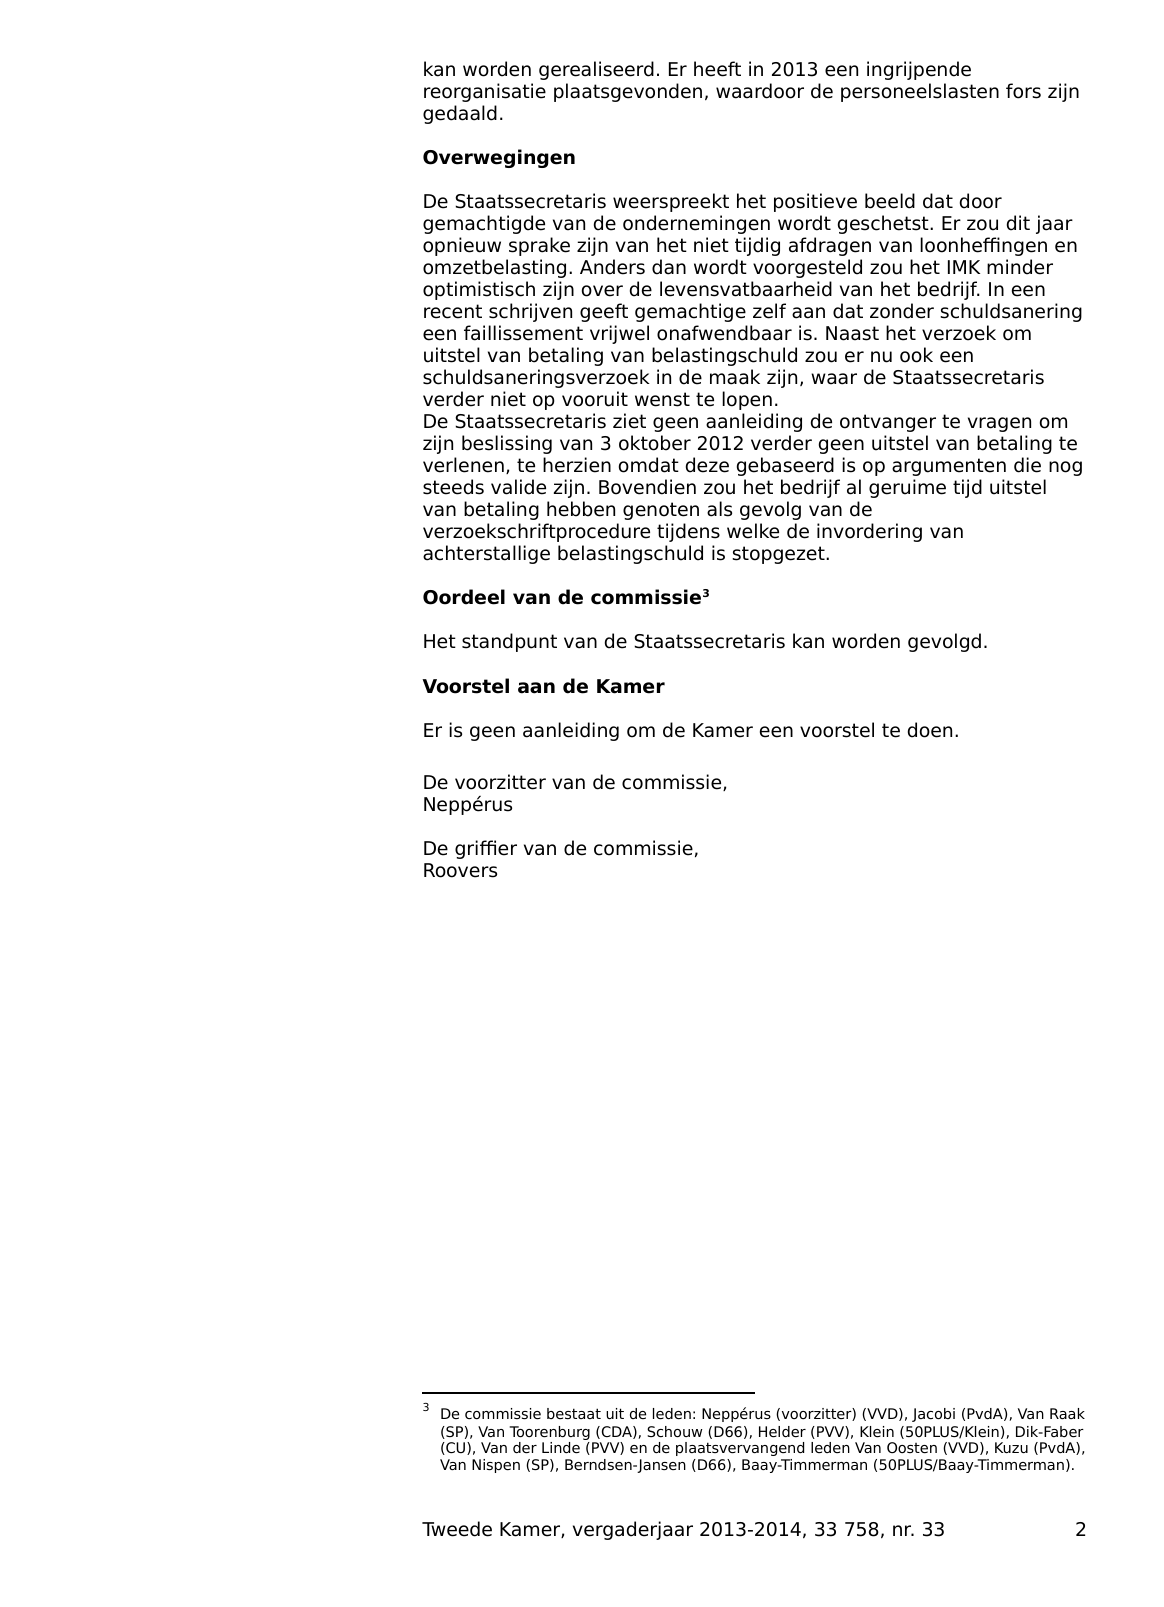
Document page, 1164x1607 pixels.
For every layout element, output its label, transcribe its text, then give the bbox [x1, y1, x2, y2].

subtitle Oordeel van de commissie [422, 587, 1087, 609]
text kan worden gerealiseerd. Er heeft in 2013 een ingrijpende reorganisatie plaatsgevonden, waardoor de personeelslasten fors zijn gedaald. [422, 59, 1087, 125]
text Het standpunt van de Staatssecretaris kan worden gevolgd. [422, 631, 1087, 653]
text De griffier van de commissie, Roovers [422, 838, 1087, 882]
text De Staatssecretaris weerspreekt het positieve beeld dat door gemachtigde van de ondernemingen wordt geschetst. Er zou dit jaar opnieuw sprake zijn van het niet tijdig afdragen van loonheffingen en omzetbelasting. Anders dan wordt voorgesteld zou het IMK minder optimistisch zijn over de levensvatbaarheid van het bedrijf. In een recent schrijven geeft gemachtige zelf aan dat zonder schuldsanering een faillissement vrijwel onafwendbaar is. Naast het verzoek om uitstel van betaling van belastingschuld zou er nu ook een schuldsaneringsverzoek in de maak zijn, waar de Staatssecretaris verder niet op vooruit wenst te lopen. [422, 191, 1087, 411]
text De Staatssecretaris ziet geen aanleiding de ontvanger te vragen om zijn beslissing van 3 oktober 2012 verder geen uitstel van betaling te verlenen, te herzien omdat deze gebaseerd is op argumenten die nog steeds valide zijn. Bovendien zou het bedrijf al geruime tijd uitstel van betaling hebben genoten als gevolg van de verzoekschriftprocedure tijdens welke de invordering van achterstallige belastingschuld is stopgezet. [422, 411, 1087, 565]
subtitle Voorstel aan de Kamer [422, 676, 1087, 697]
text De commissie bestaat uit de leden: Neppérus (voorzitter) (VVD), Jacobi (PvdA), Van Raak (SP), Van Toorenburg (CDA), Schouw (D66), Helder (PVV), Klein (50PLUS/Klein), Dik-Faber (CU), Van der Linde (PVV) en de plaatsvervangend leden Van Oosten (VVD), Kuzu (PvdA), Van Nispen (SP), Berndsen-Jansen (D66), Baay-Timmerman (50PLUS/Baay-Timmerman). [422, 1402, 1087, 1474]
subtitle Overwegingen [422, 147, 1087, 169]
text De voorzitter van de commissie, Neppérus [422, 772, 1087, 816]
text Er is geen aanleiding om de Kamer een voorstel te doen. [422, 720, 1087, 742]
